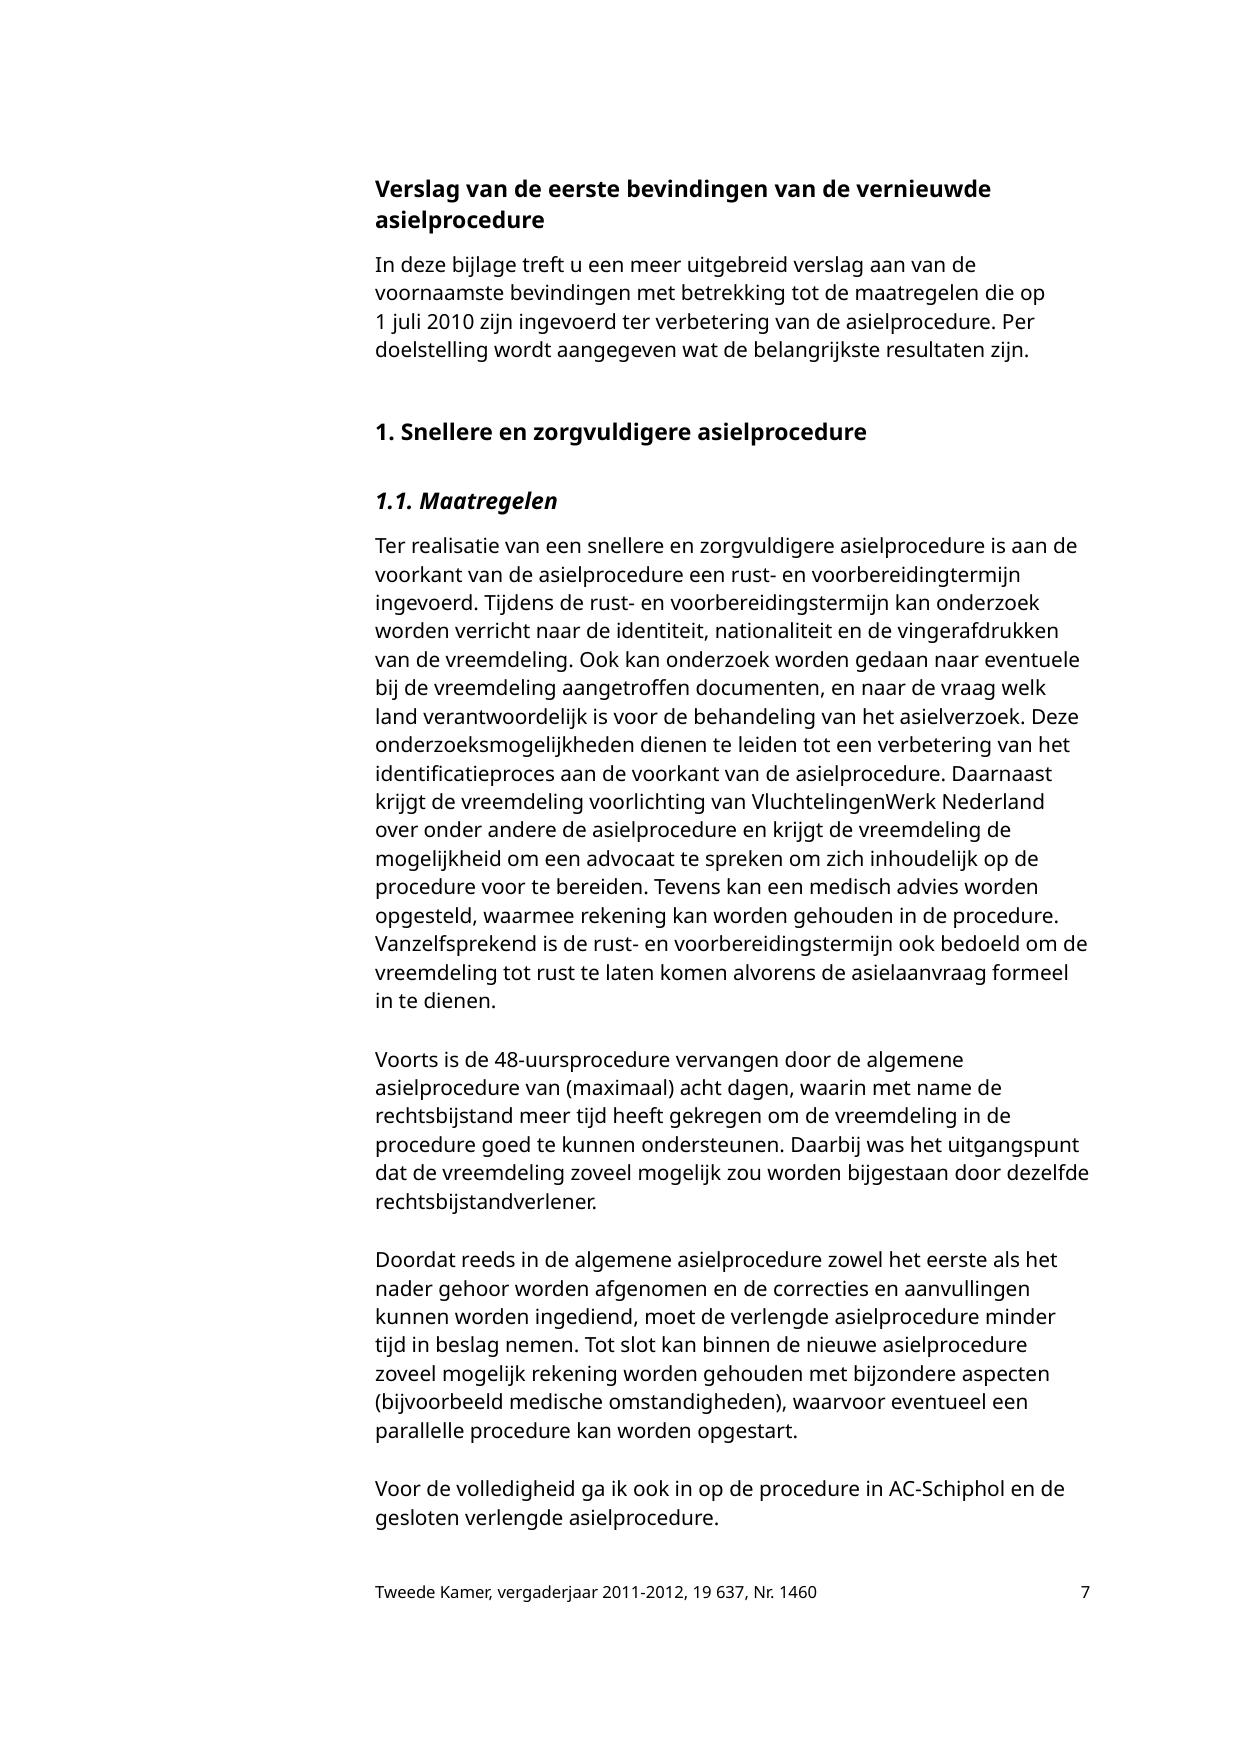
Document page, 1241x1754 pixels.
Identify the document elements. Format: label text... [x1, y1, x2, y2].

text Voor de volledigheid ga ik ook in op de procedure in AC-Schiphol en de gesloten verlengde asielprocedure. [375, 1474, 1090, 1531]
subtitle Verslag van de eerste bevindingen van de vernieuwde asielprocedure [375, 172, 1090, 235]
subtitle 1. Snellere en zorgvuldigere asielprocedure [375, 416, 1090, 447]
text Ter realisatie van een snellere en zorgvuldigere asielprocedure is aan de voorkant van de asielprocedure een rust- en voorbereidingtermijn ingevoerd. Tijdens de rust- en voorbereidingstermijn kan onderzoek worden verricht naar de identiteit, nationaliteit en de vingerafdrukken van de vreemdeling. Ook kan onderzoek worden gedaan naar eventuele bij de vreemdeling aangetroffen documenten, en naar de vraag welk land verantwoordelijk is voor de behandeling van het asielverzoek. Deze onderzoeksmogelijkheden dienen te leiden tot een verbetering van het identificatieproces aan de voorkant van de asielprocedure. Daarnaast krijgt de vreemdeling voorlichting van VluchtelingenWerk Nederland over onder andere de asielprocedure en krijgt de vreemdeling de mogelijkheid om een advocaat te spreken om zich inhoudelijk op de procedure voor te bereiden. Tevens kan een medisch advies worden opgesteld, waarmee rekening kan worden gehouden in de procedure. Vanzelfsprekend is de rust- en voorbereidingstermijn ook bedoeld om de vreemdeling tot rust te laten komen alvorens de asielaanvraag formeel in te dienen. [375, 531, 1090, 1015]
text In deze bijlage treft u een meer uitgebreid verslag aan van de voornaamste bevindingen met betrekking tot de maatregelen die op 1 juli 2010 zijn ingevoerd ter verbetering van de asielprocedure. Per doelstelling wordt aangegeven wat de belangrijkste resultaten zijn. [375, 250, 1090, 364]
text Voorts is de 48-uursprocedure vervangen door de algemene asielprocedure van (maximaal) acht dagen, waarin met name de rechtsbijstand meer tijd heeft gekregen om de vreemdeling in de procedure goed te kunnen ondersteunen. Daarbij was het uitgangspunt dat de vreemdeling zoveel mogelijk zou worden bijgestaan door dezelfde rechtsbijstandverlener. [375, 1045, 1090, 1215]
text Doordat reeds in de algemene asielprocedure zowel het eerste als het nader gehoor worden afgenomen en de correcties en aanvullingen kunnen worden ingediend, moet de verlengde asielprocedure minder tijd in beslag nemen. Tot slot kan binnen de nieuwe asielprocedure zoveel mogelijk rekening worden gehouden met bijzondere aspecten (bijvoorbeeld medische omstandigheden), waarvoor eventueel een parallelle procedure kan worden opgestart. [375, 1245, 1090, 1444]
subtitle 1.1. Maatregelen [375, 485, 1090, 516]
